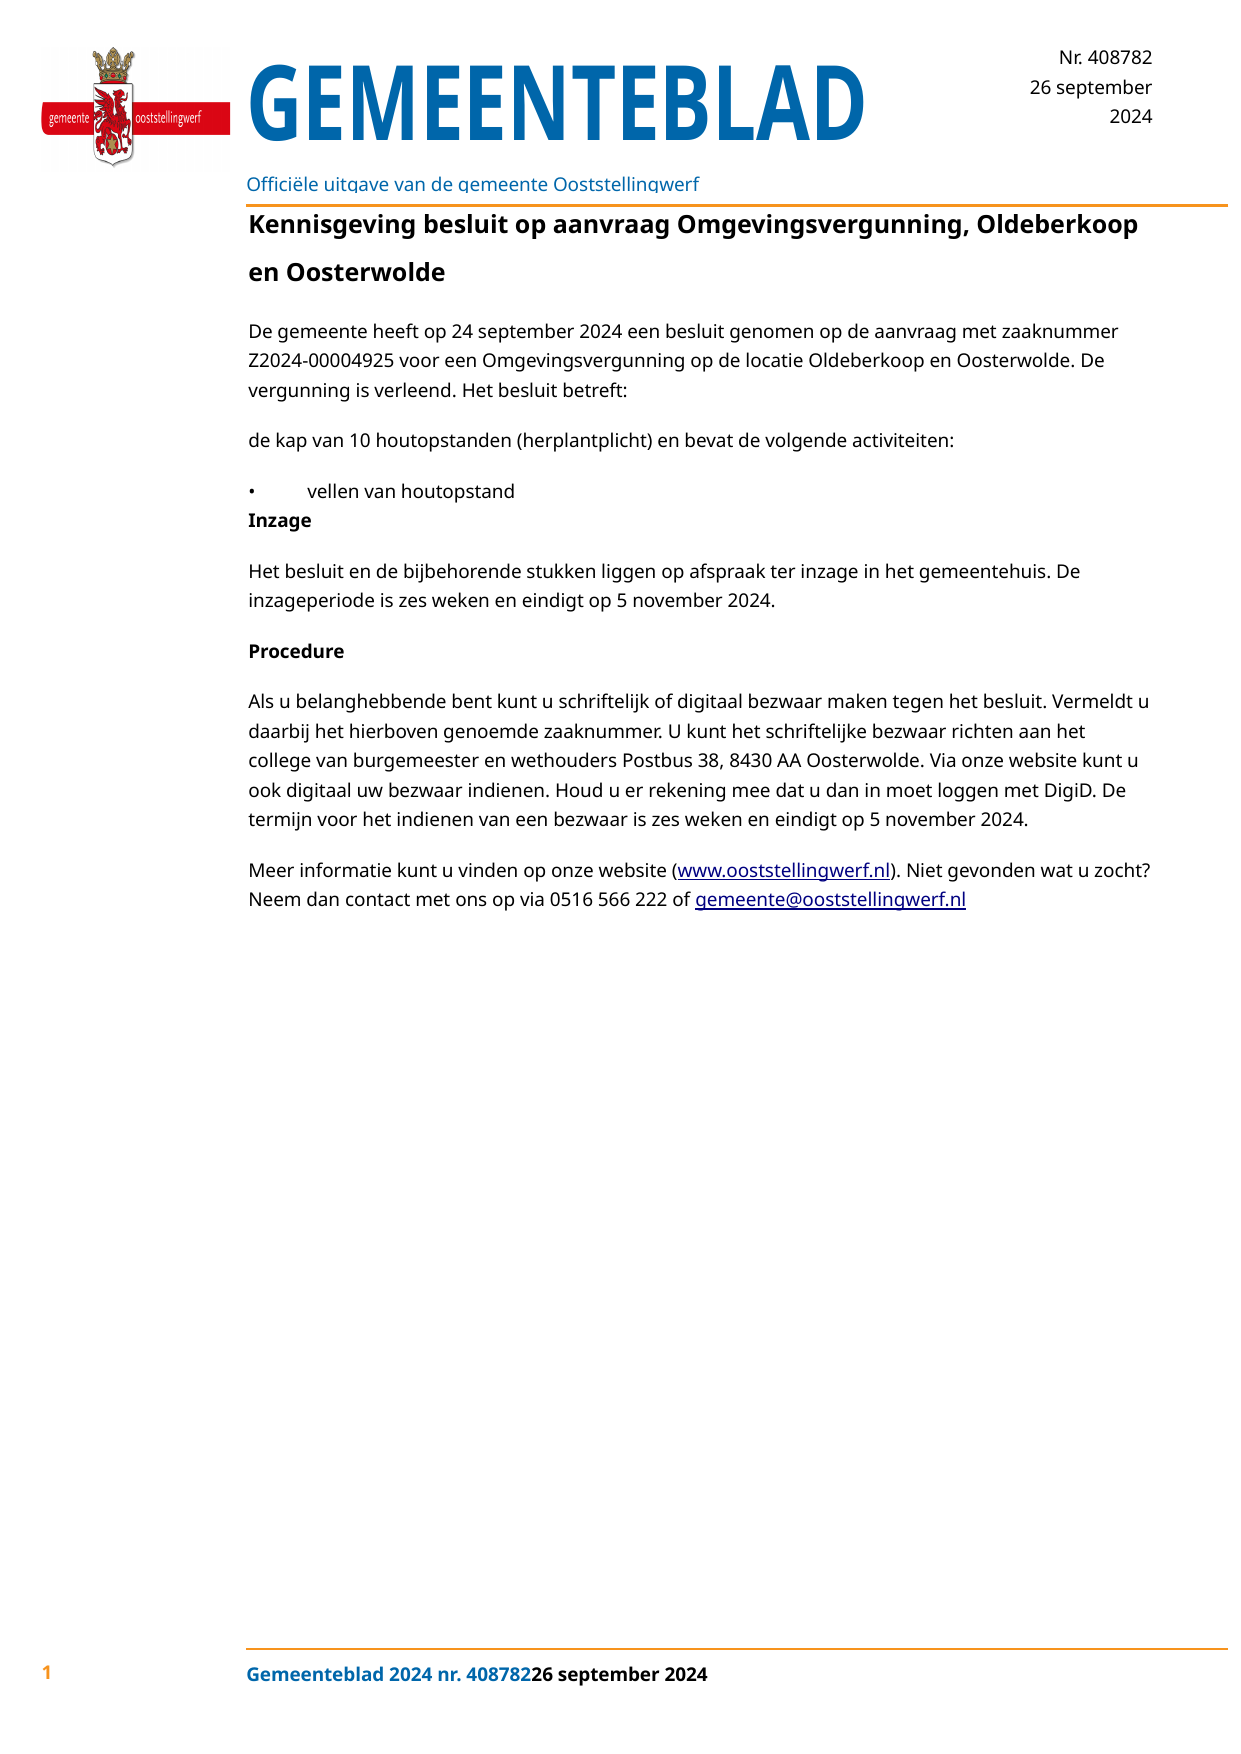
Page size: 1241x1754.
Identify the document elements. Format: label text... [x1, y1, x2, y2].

text De gemeente heeft op 24 september 2024 een besluit genomen op de aanvraag met zaaknummer Z2024-00004925 voor een Omgevingsvergunning op de locatie Oldeberkoop en Oosterwolde. De vergunning is verleend. Het besluit betreft: [248, 318, 1152, 403]
picture [41, 47, 231, 172]
text Kennisgeving besluit op aanvraag Omgevingsvergunning, Oldeberkoop en Oosterwolde [248, 207, 1152, 288]
text Meer informatie kunt u vinden op onze website (www.ooststellingwerf.nl). Niet gevonden wat u zocht? Neem dan contact met ons op via 0516 566 222 of gemeente@ooststellingwerf.nl [248, 857, 1152, 912]
text Inzage [248, 507, 1152, 533]
text Als u belanghebbende bent kunt u schriftelijk of digitaal bezwaar maken tegen het besluit. Vermeldt u daarbij het hierboven genoemde zaaknummer. U kunt het schriftelijke bezwaar richten aan het college van burgemeester en wethouders Postbus 38, 8430 AA Oosterwolde. Via onze website kunt u ook digitaal uw bezwaar indienen. Houd u er rekening mee dat u dan in moet loggen met DigiD. De termijn voor het indienen van een bezwaar is zes weken en eindigt op 5 november 2024. [248, 688, 1152, 832]
text de kap van 10 houtopstanden (herplantplicht) en bevat de volgende activiteiten: [248, 427, 1152, 453]
text Procedure [248, 638, 1152, 664]
text Het besluit en de bijbehorende stukken liggen op afspraak ter inzage in het gemeentehuis. De inzageperiode is zes weken en eindigt op 5 november 2024. [248, 558, 1152, 613]
list vellen van houtopstand [248, 478, 1152, 504]
